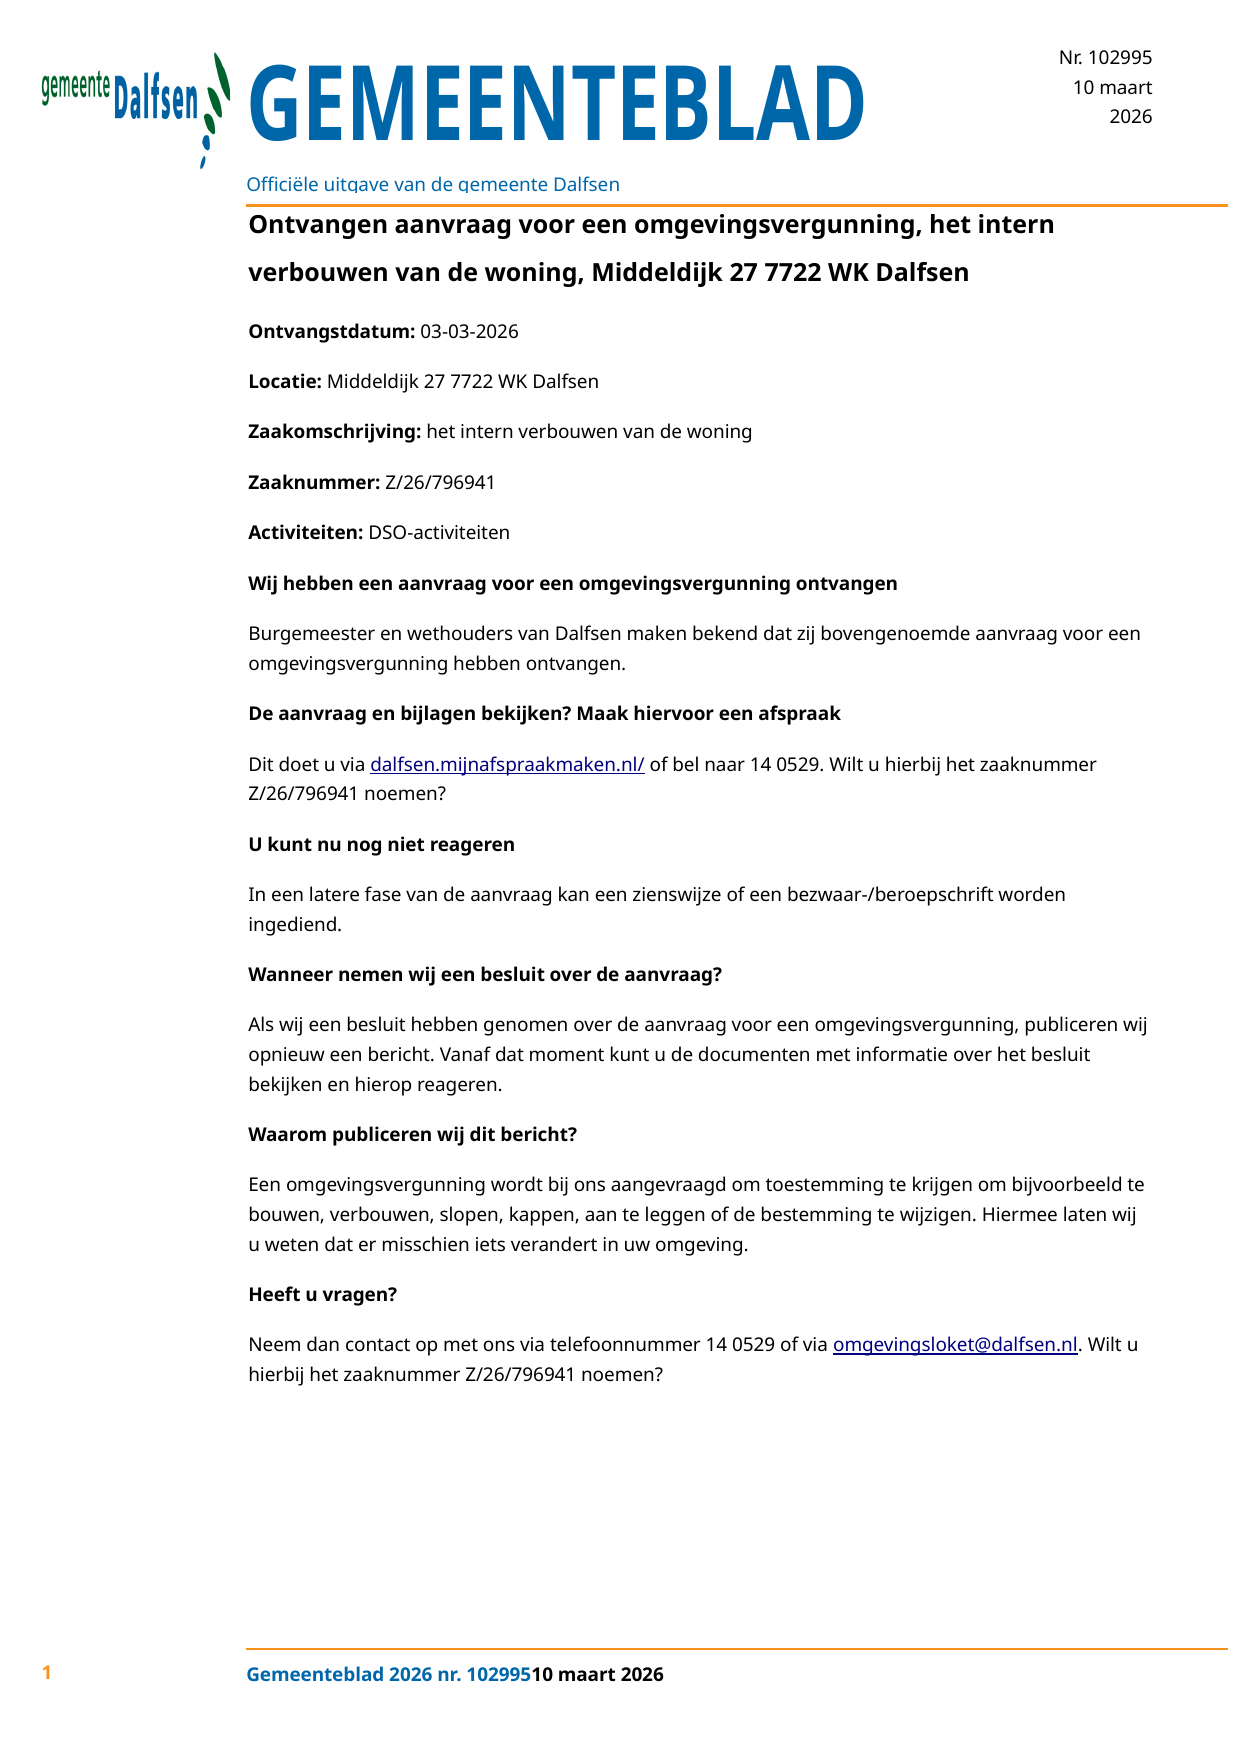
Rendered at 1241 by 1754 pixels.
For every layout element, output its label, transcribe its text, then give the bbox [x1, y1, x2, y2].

text Activiteiten: DSO-activiteiten [248, 519, 1152, 545]
text Neem dan contact op met ons via telefoonnummer 14 0529 of via omgevingsloket@dalfsen.nl. Wilt u hierbij het zaaknummer Z/26/796941 noemen? [248, 1332, 1152, 1387]
text Als wij een besluit hebben genomen over de aanvraag voor een omgevingsvergunning, publiceren wij opnieuw een bericht. Vanaf dat moment kunt u de documenten met informatie over het besluit bekijken en hierop reageren. [248, 1012, 1152, 1097]
picture [41, 47, 231, 172]
text Wanneer nemen wij een besluit over de aanvraag? [248, 961, 1152, 987]
text Heeft u vragen? [248, 1281, 1152, 1307]
text U kunt nu nog niet reageren [248, 831, 1152, 857]
text Wij hebben een aanvraag voor een omgevingsvergunning ontvangen [248, 570, 1152, 596]
text Een omgevingsvergunning wordt bij ons aangevraagd om toestemming te krijgen om bijvoorbeeld te bouwen, verbouwen, slopen, kappen, aan te leggen of de bestemming te wijzigen. Hiermee laten wij u weten dat er misschien iets verandert in uw omgeving. [248, 1172, 1152, 1257]
text Locatie: Middeldijk 27 7722 WK Dalfsen [248, 368, 1152, 394]
text Zaakomschrijving: het intern verbouwen van de woning [248, 419, 1152, 444]
text Ontvangen aanvraag voor een omgevingsvergunning, het intern verbouwen van de woning, Middeldijk 27 7722 WK Dalfsen [248, 207, 1152, 288]
text Dit doet u via dalfsen.mijnafspraakmaken.nl/ of bel naar 14 0529. Wilt u hierbij het zaaknummer Z/26/796941 noemen? [248, 751, 1152, 806]
text Burgemeester en wethouders van Dalfsen maken bekend dat zij bovengenoemde aanvraag voor een omgevingsvergunning hebben ontvangen. [248, 620, 1152, 676]
text Ontvangstdatum: 03-03-2026 [248, 318, 1152, 344]
text Waarom publiceren wij dit bericht? [248, 1121, 1152, 1147]
text Zaaknummer: Z/26/796941 [248, 469, 1152, 495]
text De aanvraag en bijlagen bekijken? Maak hiervoor een afspraak [248, 700, 1152, 726]
text In een latere fase van de aanvraag kan een zienswijze of een bezwaar-/beroepschrift worden ingediend. [248, 881, 1152, 937]
